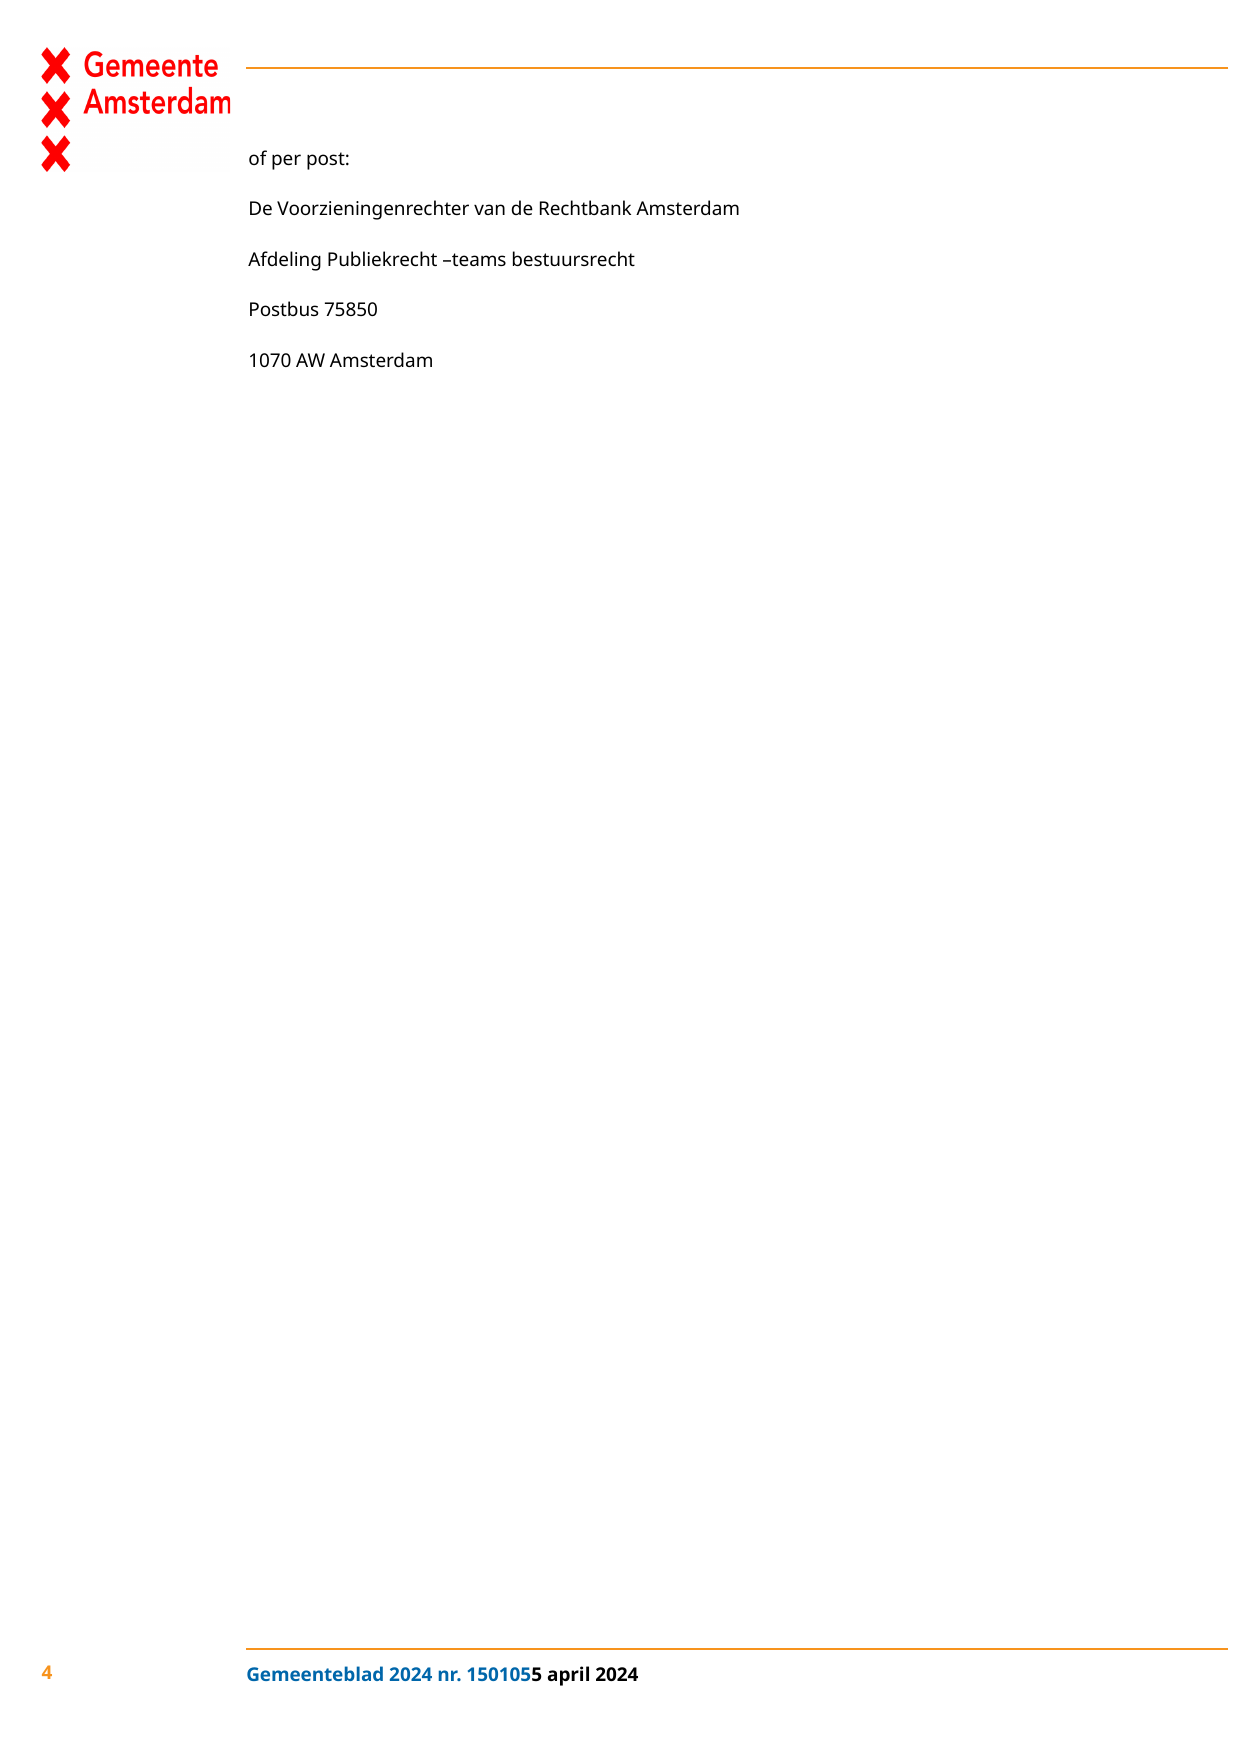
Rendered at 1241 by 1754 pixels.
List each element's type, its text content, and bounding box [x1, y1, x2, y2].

text Postbus 75850 [248, 296, 1152, 322]
text De Voorzieningenrechter van de Rechtbank Amsterdam [248, 196, 1152, 221]
picture [41, 47, 231, 172]
text Afdeling Publiekrecht –teams bestuursrecht [248, 246, 1152, 272]
text of per post: [248, 145, 1152, 171]
text 1070 AW Amsterdam [248, 347, 1152, 373]
